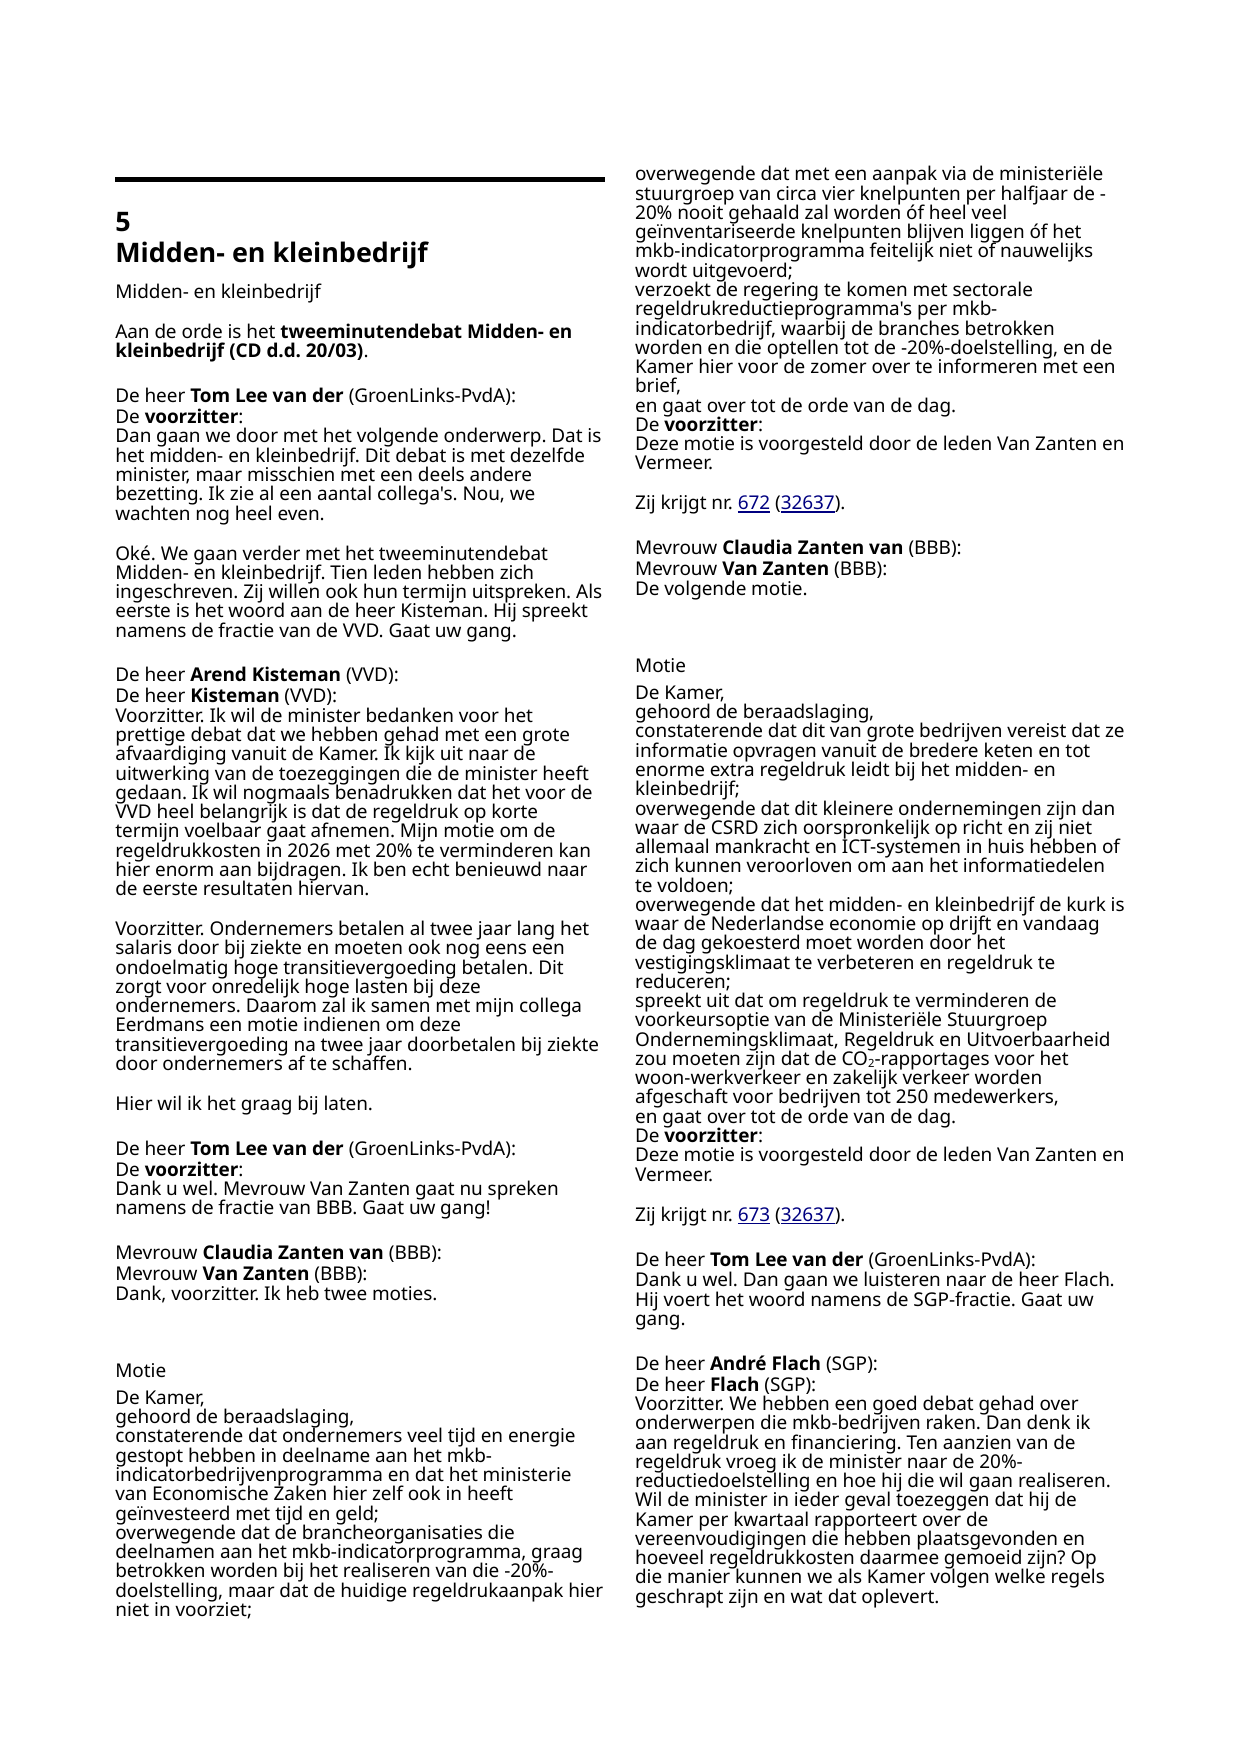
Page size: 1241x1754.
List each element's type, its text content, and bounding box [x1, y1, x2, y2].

text overwegende dat met een aanpak via de ministeriële stuurgroep van circa vier knelpunten per halfjaar de -20% nooit gehaald zal worden óf heel veel geïnventariseerde knelpunten blijven liggen óf het mkb-indicatorprogramma feitelijk niet of nauwelijks wordt uitgevoerd; [635, 165, 1125, 281]
text De voorzitter: [115, 1161, 605, 1180]
text De volgende motie. [635, 579, 1125, 599]
text constaterende dat ondernemers veel tijd en energie gestopt hebben in deelname aan het mkb-indicatorbedrijvenprogramma en dat het ministerie van Economische Zaken hier zelf ook in heeft geïnvesteerd met tijd en geld; [115, 1427, 605, 1524]
text Midden- en kleinbedrijf [115, 283, 605, 302]
text Voorzitter. Ondernemers betalen al twee jaar lang het salaris door bij ziekte en moeten ook nog eens een ondoelmatig hoge transitievergoeding betalen. Dit zorgt voor onredelijk hoge lasten bij deze ondernemers. Daarom zal ik samen met mijn collega Eerdmans een motie indienen om deze transitievergoeding na twee jaar doorbetalen bij ziekte door ondernemers af te schaffen. [115, 920, 605, 1074]
text Dan gaan we door met het volgende onderwerp. Dat is het midden- en kleinbedrijf. Dit debat is met dezelfde minister, maar misschien met een deels andere bezetting. Ik zie al een aantal collega's. Nou, we wachten nog heel even. [115, 427, 605, 524]
text Motie [635, 652, 1125, 678]
text De heer Tom Lee van der (GroenLinks-PvdA): [635, 1246, 1125, 1271]
text gehoord de beraadslaging, [115, 1408, 605, 1427]
text en gaat over tot de orde van de dag. [635, 1108, 1125, 1127]
text Hier wil ik het graag bij laten. [115, 1095, 605, 1114]
text Oké. We gaan verder met het tweeminutendebat Midden- en kleinbedrijf. Tien leden hebben zich ingeschreven. Zij willen ook hun termijn uitspreken. Als eerste is het woord aan de heer Kisteman. Hij spreekt namens de fractie van de VVD. Gaat uw gang. [115, 544, 605, 641]
text De Kamer, [635, 684, 1125, 703]
text De heer Tom Lee van der (GroenLinks-PvdA): [115, 382, 605, 408]
text Dank u wel. Mevrouw Van Zanten gaat nu spreken namens de fractie van BBB. Gaat uw gang! [115, 1180, 605, 1219]
text Zij krijgt nr. 672 (32637). [635, 494, 1125, 514]
text Mevrouw Claudia Zanten van (BBB): [635, 534, 1125, 560]
text De heer Flach (SGP): [635, 1376, 1125, 1395]
text De Kamer, [115, 1389, 605, 1408]
text Mevrouw Claudia Zanten van (BBB): [115, 1239, 605, 1265]
text De heer Kisteman (VVD): [115, 687, 605, 707]
text en gaat over tot de orde van de dag. [635, 397, 1125, 416]
text Mevrouw Van Zanten (BBB): [115, 1265, 605, 1284]
text Deze motie is voorgesteld door de leden Van Zanten en Vermeer. [635, 435, 1125, 474]
text Voorzitter. Ik wil de minister bedanken voor het prettige debat dat we hebben gehad met een grote afvaardiging vanuit de Kamer. Ik kijk uit naar de uitwerking van de toezeggingen die de minister heeft gedaan. Ik wil nogmaals benadrukken dat het voor de VVD heel belangrijk is dat de regeldruk op korte termijn voelbaar gaat afnemen. Mijn motie om de regeldrukkosten in 2026 met 20% te verminderen kan hier enorm aan bijdragen. Ik ben echt benieuwd naar de eerste resultaten hiervan. [115, 707, 605, 899]
text De voorzitter: [635, 1127, 1125, 1146]
text De heer André Flach (SGP): [635, 1350, 1125, 1376]
text verzoekt de regering te komen met sectorale regeldrukreductieprogramma's per mkb-indicatorbedrijf, waarbij de branches betrokken worden en die optellen tot de -20%-doelstelling, en de Kamer hier voor de zomer over te informeren met een brief, [635, 281, 1125, 397]
text Dank u wel. Dan gaan we luisteren naar de heer Flach. Hij voert het woord namens de SGP-fractie. Gaat uw gang. [635, 1271, 1125, 1329]
text gehoord de beraadslaging, [635, 703, 1125, 722]
text 5 [115, 203, 605, 239]
text Mevrouw Van Zanten (BBB): [635, 560, 1125, 579]
text Zij krijgt nr. 673 (32637). [635, 1206, 1125, 1225]
text overwegende dat de brancheorganisaties die deelnamen aan het mkb-indicatorprogramma, graag betrokken worden bij het realiseren van die -20%-doelstelling, maar dat de huidige regeldrukaanpak hier niet in voorziet; [115, 1524, 605, 1620]
text De voorzitter: [635, 416, 1125, 435]
text Deze motie is voorgesteld door de leden Van Zanten en Vermeer. [635, 1146, 1125, 1185]
text Midden- en kleinbedrijf [115, 239, 605, 283]
text De heer Tom Lee van der (GroenLinks-PvdA): [115, 1135, 605, 1161]
text De heer Arend Kisteman (VVD): [115, 662, 605, 687]
text spreekt uit dat om regeldruk te verminderen de voorkeursoptie van de Ministeriële Stuurgroep Ondernemingsklimaat, Regeldruk en Uitvoerbaarheid zou moeten zijn dat de CO2-rapportages voor het woon-werkverkeer en zakelijk verkeer worden afgeschaft voor bedrijven tot 250 medewerkers, [635, 992, 1125, 1108]
text overwegende dat dit kleinere ondernemingen zijn dan waar de CSRD zich oorspronkelijk op richt en zij niet allemaal mankracht en ICT-systemen in huis hebben of zich kunnen veroorloven om aan het informatiedelen te voldoen; [635, 799, 1125, 896]
text overwegende dat het midden- en kleinbedrijf de kurk is waar de Nederlandse economie op drijft en vandaag de dag gekoesterd moet worden door het vestigingsklimaat te verbeteren en regeldruk te reduceren; [635, 896, 1125, 992]
text Motie [115, 1357, 605, 1383]
text Voorzitter. We hebben een goed debat gehad over onderwerpen die mkb-bedrijven raken. Dan denk ik aan regeldruk en financiering. Ten aanzien van de regeldruk vroeg ik de minister naar de 20%-reductiedoelstelling en hoe hij die wil gaan realiseren. Wil de minister in ieder geval toezeggen dat hij de Kamer per kwartaal rapporteert over de vereenvoudigingen die hebben plaatsgevonden en hoeveel regeldrukkosten daarmee gemoeid zijn? Op die manier kunnen we als Kamer volgen welke regels geschrapt zijn en wat dat oplevert. [635, 1395, 1125, 1607]
text constaterende dat dit van grote bedrijven vereist dat ze informatie opvragen vanuit de bredere keten en tot enorme extra regeldruk leidt bij het midden- en kleinbedrijf; [635, 722, 1125, 799]
text De voorzitter: [115, 408, 605, 427]
text Aan de orde is het tweeminutendebat Midden- en kleinbedrijf (CD d.d. 20/03). [115, 323, 605, 362]
text Dank, voorzitter. Ik heb twee moties. [115, 1284, 605, 1304]
